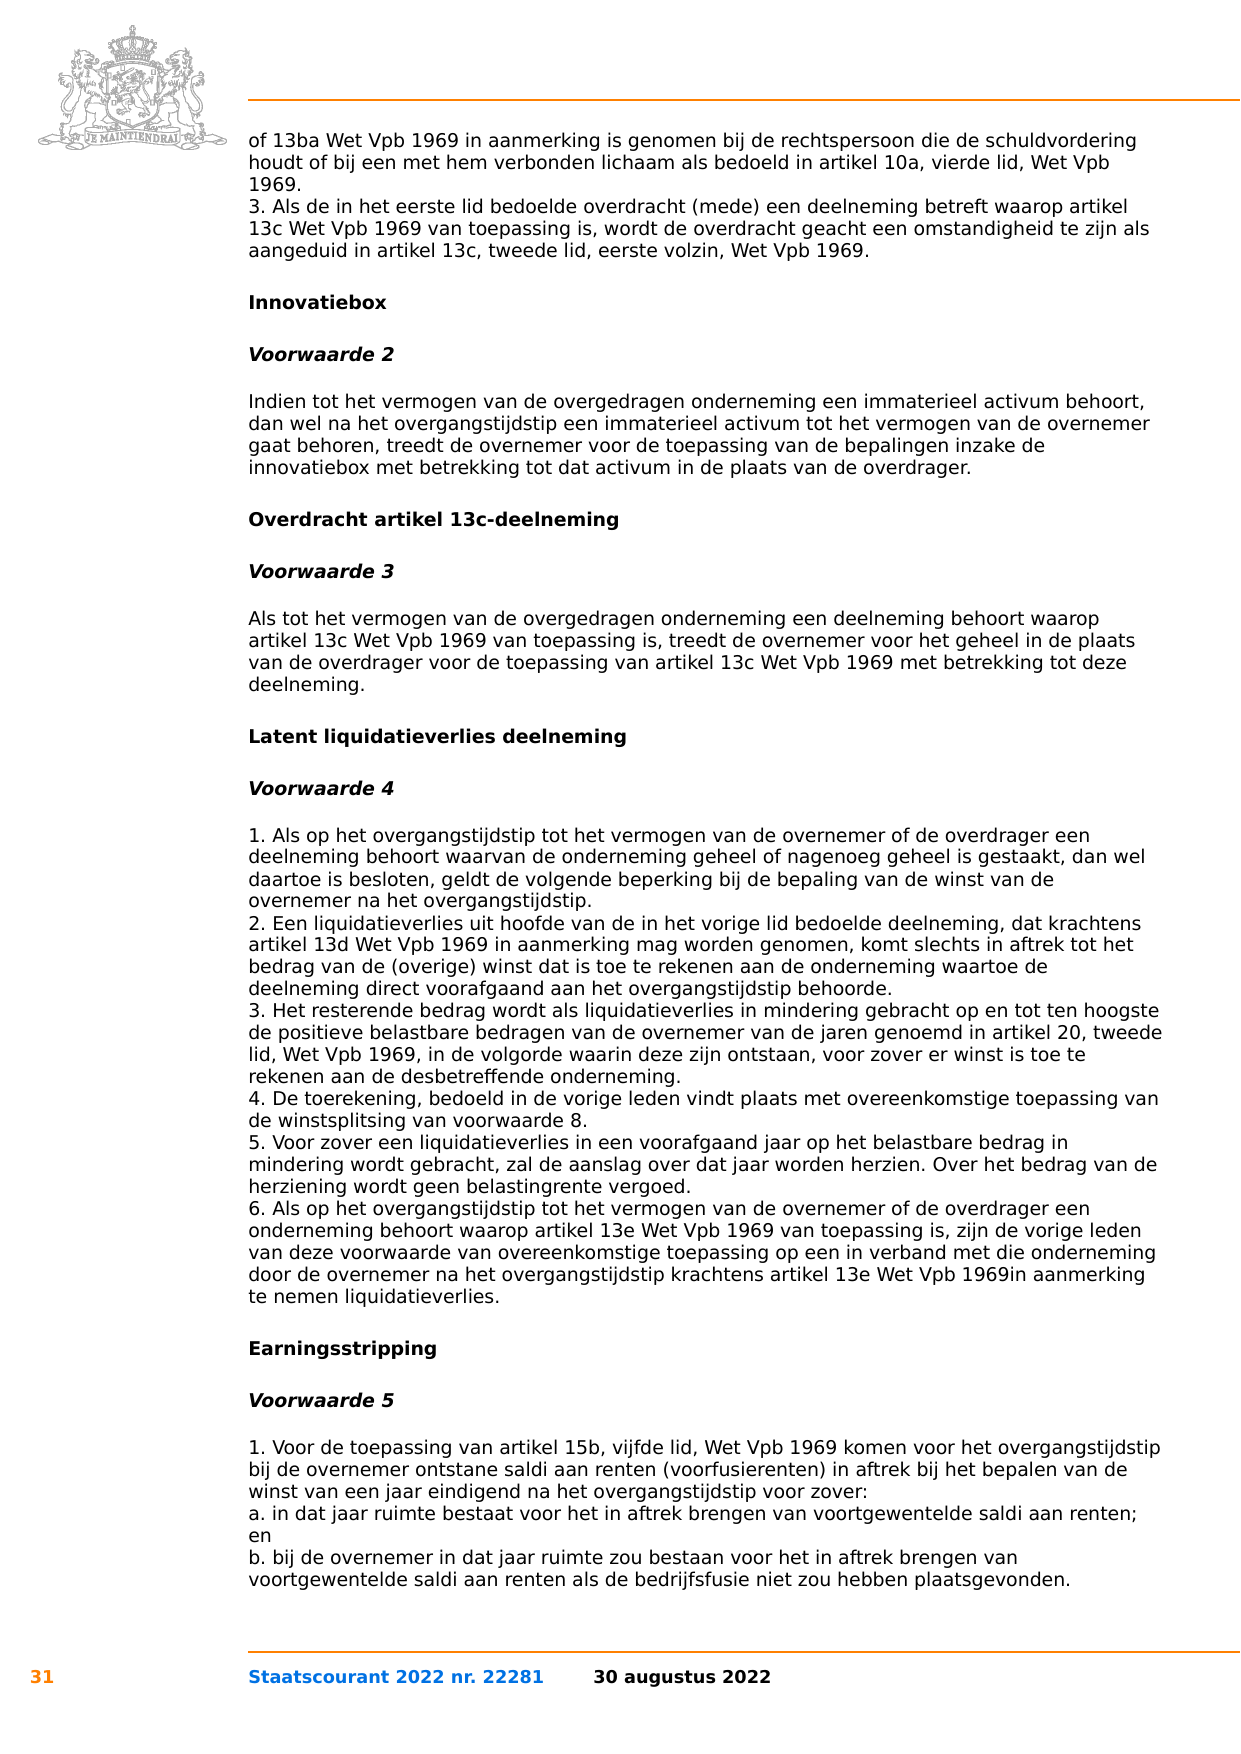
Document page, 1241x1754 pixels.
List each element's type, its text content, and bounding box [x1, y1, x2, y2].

subtitle Voorwaarde 4 [248, 777, 1163, 799]
text 4. De toerekening, bedoeld in de vorige leden vindt plaats met overeenkomstige toepassing van de winstsplitsing van voorwaarde 8. [248, 1088, 1163, 1132]
text a. in dat jaar ruimte bestaat voor het in aftrek brengen van voortgewentelde saldi aan renten; en [248, 1503, 1163, 1547]
text 5. Voor zover een liquidatieverlies in een voorafgaand jaar op het belastbare bedrag in mindering wordt gebracht, zal de aanslag over dat jaar worden herzien. Over het bedrag van de herziening wordt geen belastingrente vergoed. [248, 1132, 1163, 1198]
text 6. Als op het overgangstijdstip tot het vermogen van de overnemer of de overdrager een onderneming behoort waarop artikel 13e Wet Vpb 1969 van toepassing is, zijn de vorige leden van deze voorwaarde van overeenkomstige toepassing op een in verband met die onderneming door de overnemer na het overgangstijdstip krachtens artikel 13e Wet Vpb 1969in aanmerking te nemen liquidatieverlies. [248, 1198, 1163, 1308]
text Als tot het vermogen van de overgedragen onderneming een deelneming behoort waarop artikel 13c Wet Vpb 1969 van toepassing is, treedt de overnemer voor het geheel in de plaats van de overdrager voor de toepassing van artikel 13c Wet Vpb 1969 met betrekking tot deze deelneming. [248, 608, 1163, 696]
text b. bij de overnemer in dat jaar ruimte zou bestaan voor het in aftrek brengen van voortgewentelde saldi aan renten als de bedrijfsfusie niet zou hebben plaatsgevonden. [248, 1547, 1163, 1591]
text 3. Het resterende bedrag wordt als liquidatieverlies in mindering gebracht op en tot ten hoogste de positieve belastbare bedragen van de overnemer van de jaren genoemd in artikel 20, tweede lid, Wet Vpb 1969, in de volgorde waarin deze zijn ontstaan, voor zover er winst is toe te rekenen aan de desbetreffende onderneming. [248, 1000, 1163, 1088]
text 2. Een liquidatieverlies uit hoofde van de in het vorige lid bedoelde deelneming, dat krachtens artikel 13d Wet Vpb 1969 in aanmerking mag worden genomen, komt slechts in aftrek tot het bedrag van de (overige) winst dat is toe te rekenen aan de onderneming waartoe de deelneming direct voorafgaand aan het overgangstijdstip behoorde. [248, 912, 1163, 1000]
subtitle Latent liquidatieverlies deelneming [248, 726, 1163, 747]
picture [38, 25, 227, 150]
text Indien tot het vermogen van de overgedragen onderneming een immaterieel activum behoort, dan wel na het overgangstijdstip een immaterieel activum tot het vermogen van de overnemer gaat behoren, treedt de overnemer voor de toepassing van de bepalingen inzake de innovatiebox met betrekking tot dat activum in de plaats van de overdrager. [248, 391, 1163, 479]
subtitle Overdracht artikel 13c-deelneming [248, 509, 1163, 531]
text 1. Als op het overgangstijdstip tot het vermogen van de overnemer of de overdrager een deelneming behoort waarvan de onderneming geheel of nagenoeg geheel is gestaakt, dan wel daartoe is besloten, geldt de volgende beperking bij de bepaling van de winst van de overnemer na het overgangstijdstip. [248, 824, 1163, 912]
text of 13ba Wet Vpb 1969 in aanmerking is genomen bij de rechtspersoon die de schuldvordering houdt of bij een met hem verbonden lichaam als bedoeld in artikel 10a, vierde lid, Wet Vpb 1969. [248, 130, 1163, 196]
subtitle Voorwaarde 3 [248, 561, 1163, 583]
subtitle Earningsstripping [248, 1338, 1163, 1360]
text 1. Voor de toepassing van artikel 15b, vijfde lid, Wet Vpb 1969 komen voor het overgangstijdstip bij de overnemer ontstane saldi aan renten (voorfusierenten) in aftrek bij het bepalen van de winst van een jaar eindigend na het overgangstijdstip voor zover: [248, 1437, 1163, 1503]
subtitle Voorwaarde 2 [248, 344, 1163, 366]
subtitle Innovatiebox [248, 292, 1163, 314]
text 3. Als de in het eerste lid bedoelde overdracht (mede) een deelneming betreft waarop artikel 13c Wet Vpb 1969 van toepassing is, wordt de overdracht geacht een omstandigheid te zijn als aangeduid in artikel 13c, tweede lid, eerste volzin, Wet Vpb 1969. [248, 196, 1163, 262]
subtitle Voorwaarde 5 [248, 1390, 1163, 1412]
